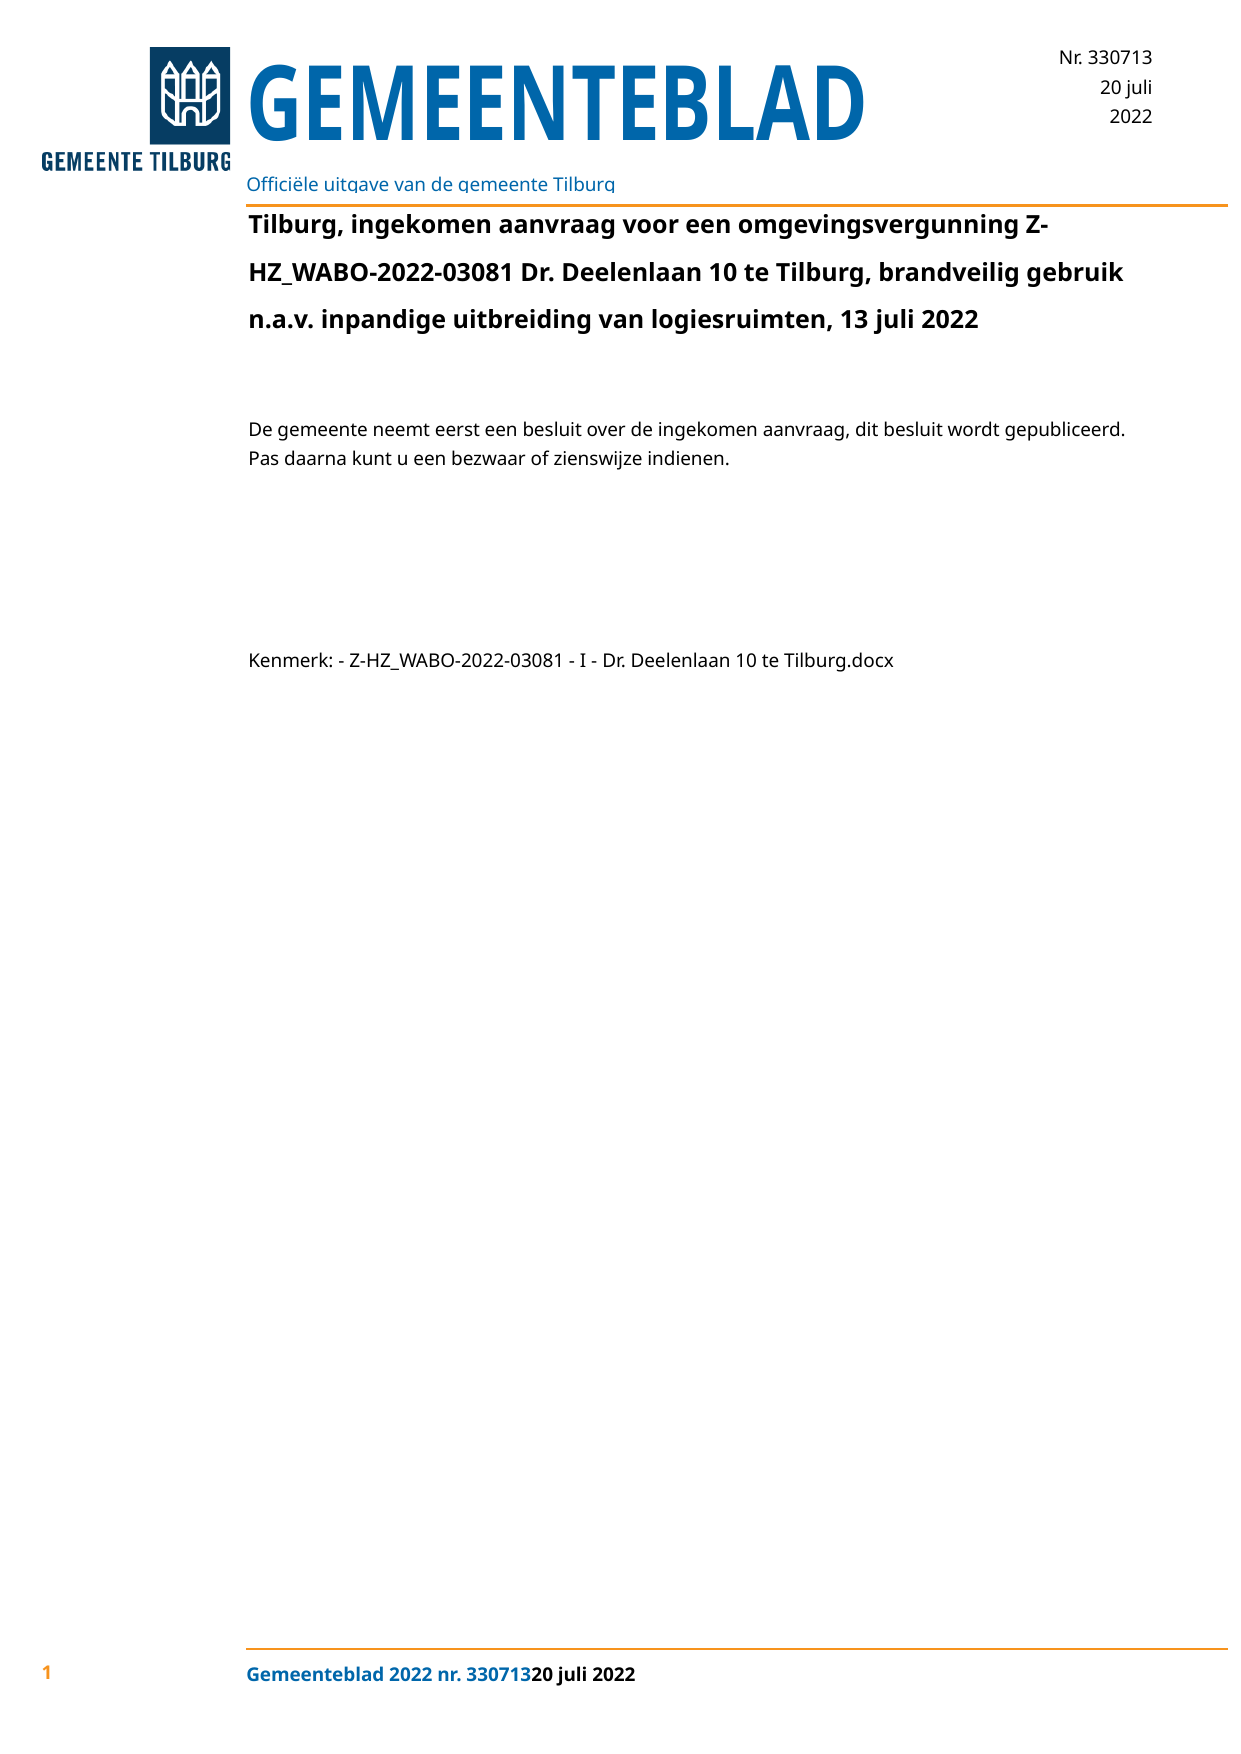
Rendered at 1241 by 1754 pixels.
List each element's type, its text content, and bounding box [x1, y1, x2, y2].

text Kenmerk: - Z-HZ_WABO-2022-03081 - I - Dr. Deelenlaan 10 te Tilburg.docx [248, 647, 1152, 673]
picture [41, 47, 231, 172]
text De gemeente neemt eerst een besluit over de ingekomen aanvraag, dit besluit wordt gepubliceerd. Pas daarna kunt u een bezwaar of zienswijze indienen. [248, 416, 1152, 471]
text Tilburg, ingekomen aanvraag voor een omgevingsvergunning Z-HZ_WABO-2022-03081 Dr. Deelenlaan 10 te Tilburg, brandveilig gebruik n.a.v. inpandige uitbreiding van logiesruimten, 13 juli 2022 [248, 207, 1152, 336]
